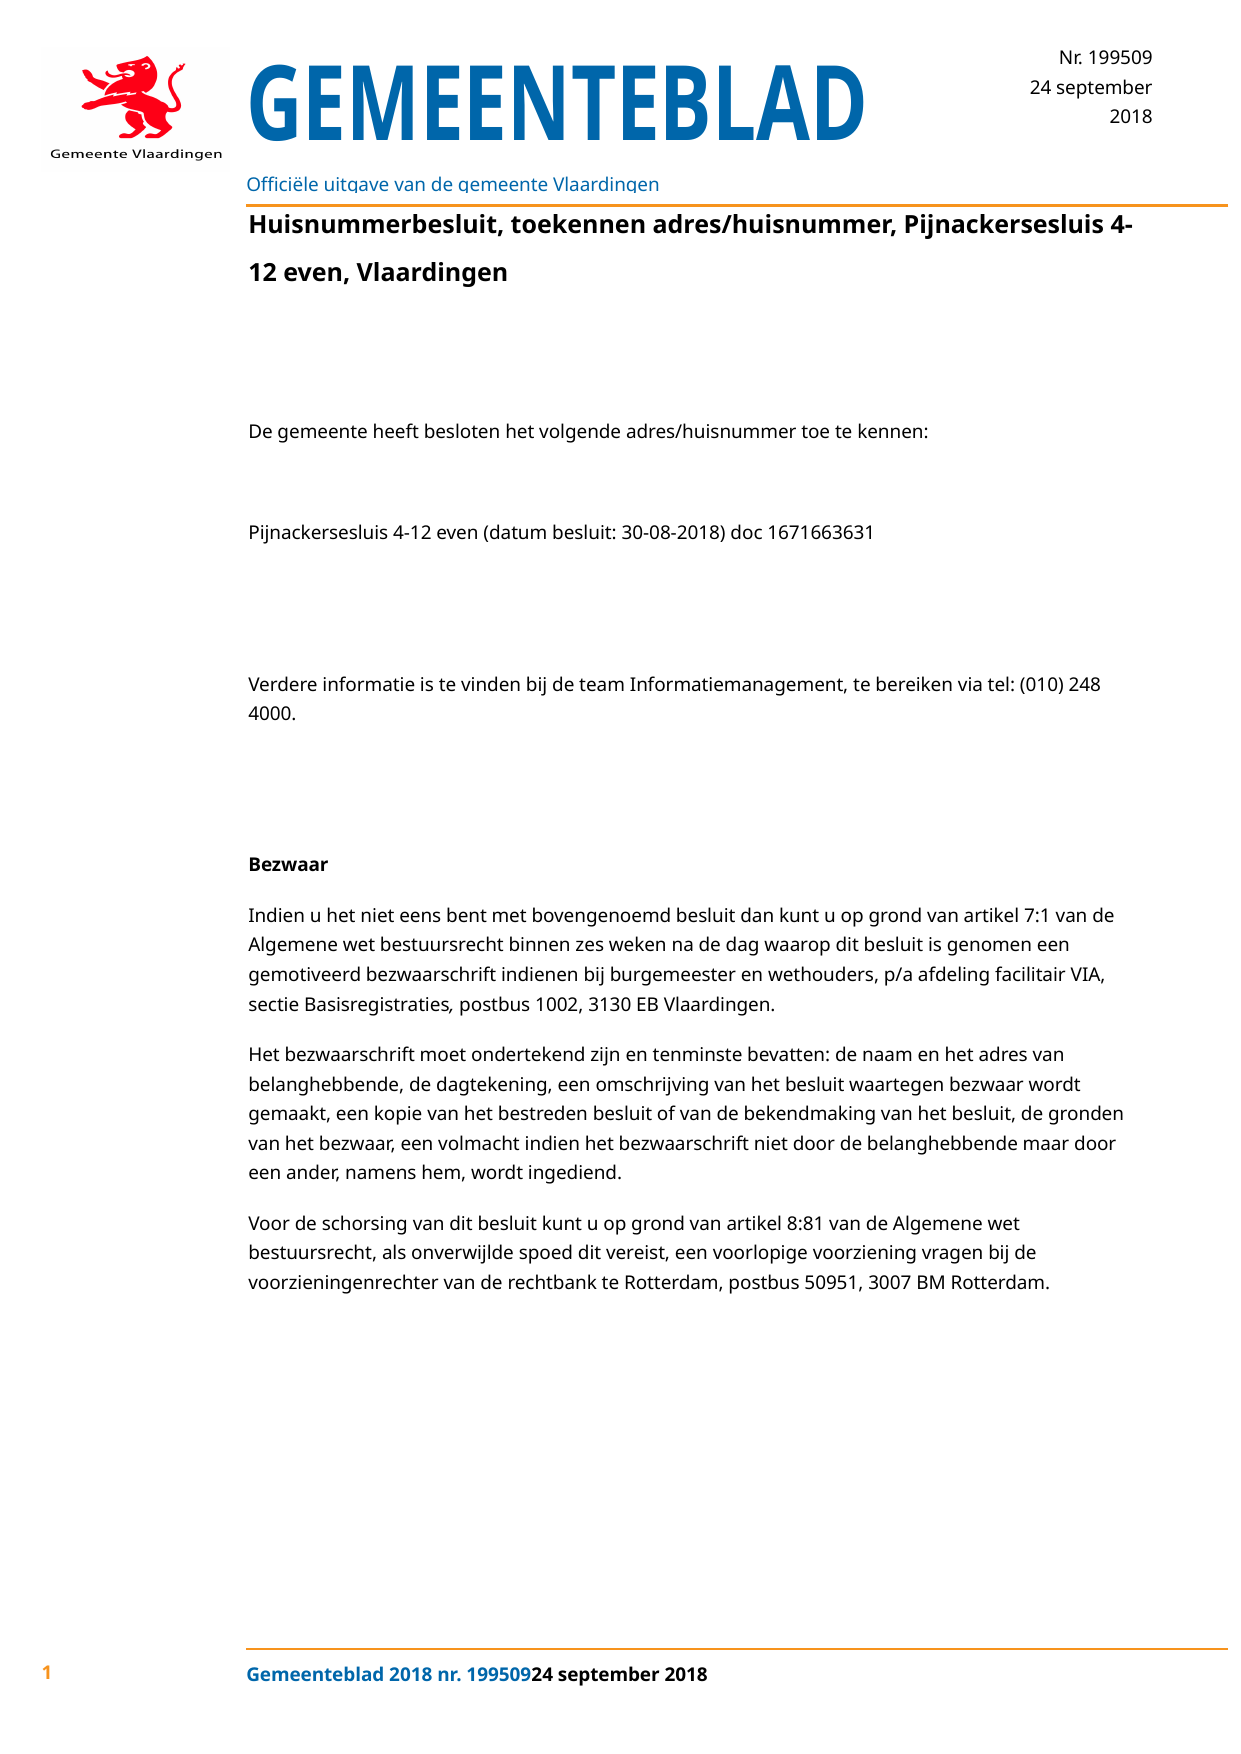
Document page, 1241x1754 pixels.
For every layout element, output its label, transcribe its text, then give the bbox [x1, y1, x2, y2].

text De gemeente heeft besloten het volgende adres/huisnummer toe te kennen: [248, 419, 1152, 444]
text Bezwaar [248, 852, 1152, 877]
text Huisnummerbesluit, toekennen adres/huisnummer, Pijnackersesluis 4-12 even, Vlaardingen [248, 207, 1152, 288]
text Verdere informatie is te vinden bij de team Informatiemanagement, te bereiken via tel: (010) 248 4000. [248, 671, 1152, 726]
text Het bezwaarschrift moet ondertekend zijn en tenminste bevatten: de naam en het adres van belanghebbende, de dagtekening, een omschrijving van het besluit waartegen bezwaar wordt gemaakt, een kopie van het bestreden besluit of van de bekendmaking van het besluit, de gronden van het bezwaar, een volmacht indien het bezwaarschrift niet door de belanghebbende maar door een ander, namens hem, wordt ingediend. [248, 1041, 1152, 1185]
text Indien u het niet eens bent met bovengenoemd besluit dan kunt u op grond van artikel 7:1 van de Algemene wet bestuursrecht binnen zes weken na de dag waarop dit besluit is genomen een gemotiveerd bezwaarschrift indienen bij burgemeester en wethouders, p/a afdeling facilitair VIA, sectie Basisregistraties, postbus 1002, 3130 EB Vlaardingen. [248, 902, 1152, 1017]
text Voor de schorsing van dit besluit kunt u op grond van artikel 8:81 van de Algemene wet bestuursrecht, als onverwijlde spoed dit vereist, een voorlopige voorziening vragen bij de voorzieningenrechter van de rechtbank te Rotterdam, postbus 50951, 3007 BM Rotterdam. [248, 1210, 1152, 1295]
text Pijnackersesluis 4-12 even (datum besluit: 30-08-2018) doc 1671663631 [248, 519, 1152, 545]
picture [41, 47, 231, 172]
